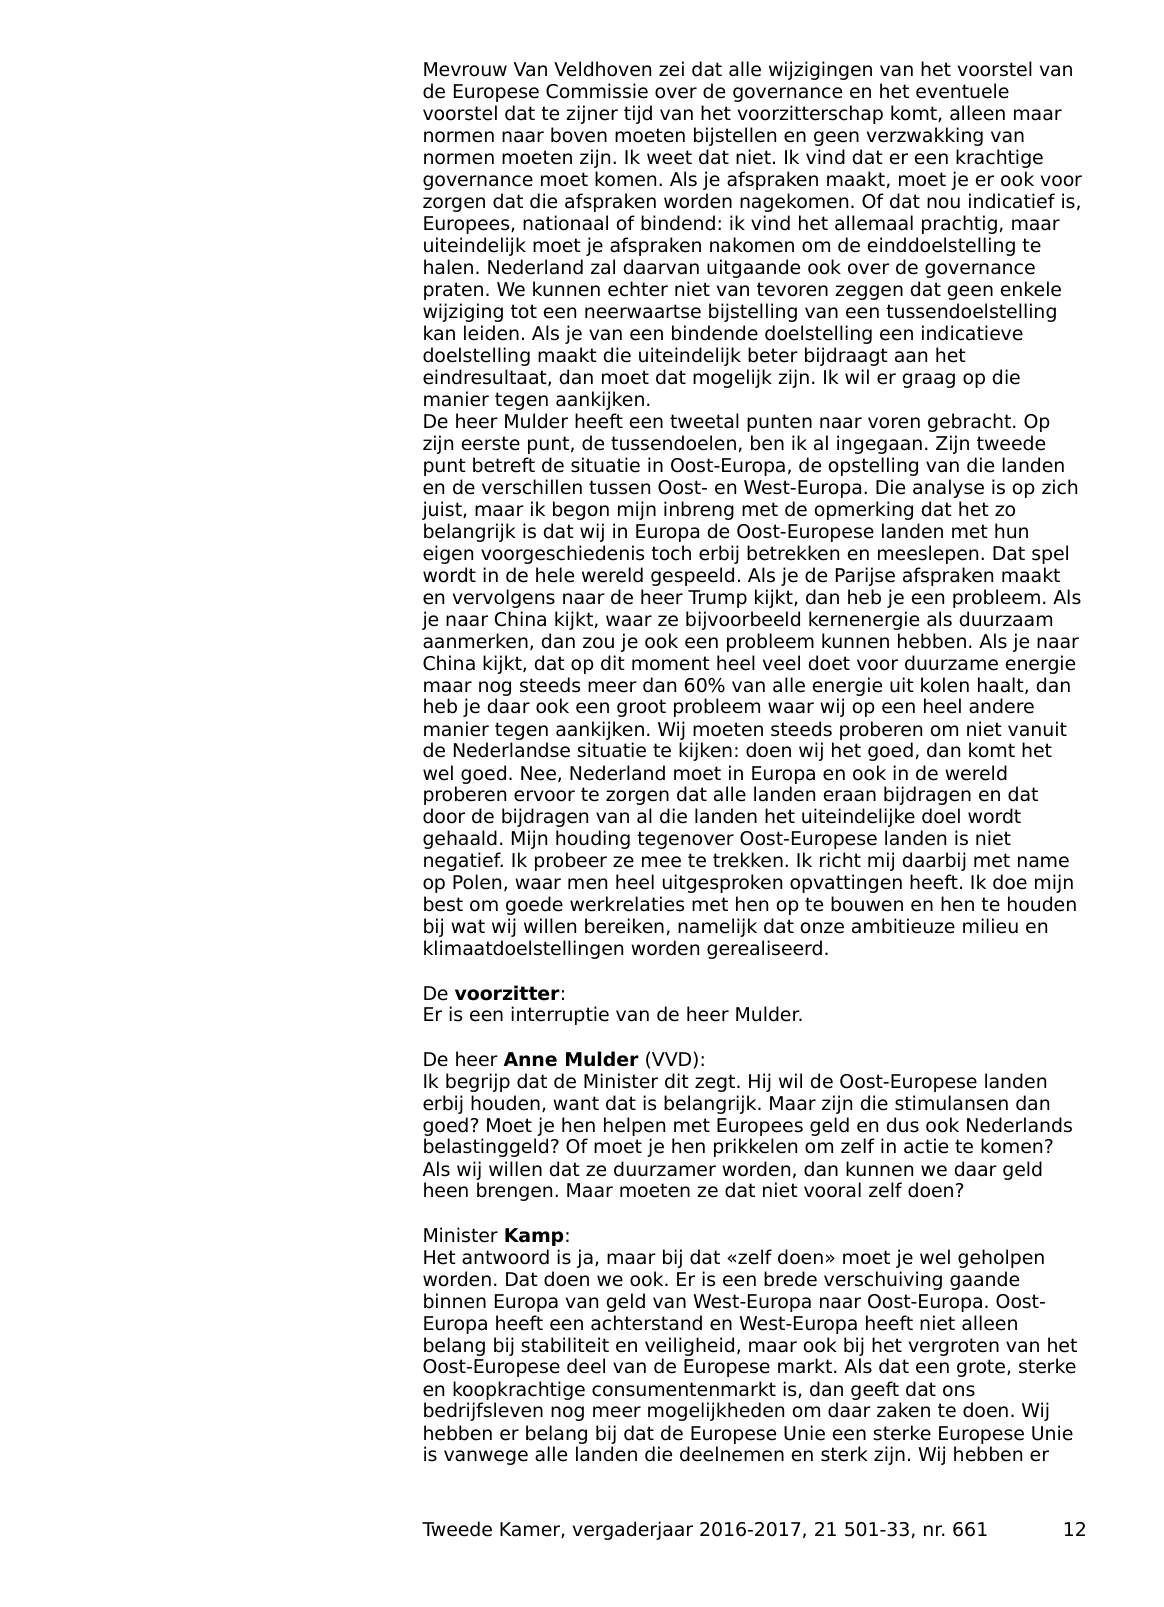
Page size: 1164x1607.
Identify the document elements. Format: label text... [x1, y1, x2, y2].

text Minister Kamp: [422, 1224, 1087, 1247]
text Er is een interruptie van de heer Mulder. [422, 1004, 1087, 1026]
text Ik begrijp dat de Minister dit zegt. Hij wil de Oost-Europese landen erbij houden, want dat is belangrijk. Maar zijn die stimulansen dan goed? Moet je hen helpen met Europees geld en dus ook Nederlands belastinggeld? Of moet je hen prikkelen om zelf in actie te komen? Als wij willen dat ze duurzamer worden, dan kunnen we daar geld heen brengen. Maar moeten ze dat niet vooral zelf doen? [422, 1071, 1087, 1202]
text Mevrouw Van Veldhoven zei dat alle wijzigingen van het voorstel van de Europese Commissie over de governance en het eventuele voorstel dat te zijner tijd van het voorzitterschap komt, alleen maar normen naar boven moeten bijstellen en geen verzwakking van normen moeten zijn. Ik weet dat niet. Ik vind dat er een krachtige governance moet komen. Als je afspraken maakt, moet je er ook voor zorgen dat die afspraken worden nagekomen. Of dat nou indicatief is, Europees, nationaal of bindend: ik vind het allemaal prachtig, maar uiteindelijk moet je afspraken nakomen om de einddoelstelling te halen. Nederland zal daarvan uitgaande ook over de governance praten. We kunnen echter niet van tevoren zeggen dat geen enkele wijziging tot een neerwaartse bijstelling van een tussendoelstelling kan leiden. Als je van een bindende doelstelling een indicatieve doelstelling maakt die uiteindelijk beter bijdraagt aan het eindresultaat, dan moet dat mogelijk zijn. Ik wil er graag op die manier tegen aankijken. [422, 59, 1087, 411]
text De heer Anne Mulder (VVD): [422, 1048, 1087, 1071]
text De voorzitter: [422, 982, 1087, 1004]
text De heer Mulder heeft een tweetal punten naar voren gebracht. Op zijn eerste punt, de tussendoelen, ben ik al ingegaan. Zijn tweede punt betreft de situatie in Oost-Europa, de opstelling van die landen en de verschillen tussen Oost- en West-Europa. Die analyse is op zich juist, maar ik begon mijn inbreng met de opmerking dat het zo belangrijk is dat wij in Europa de Oost-Europese landen met hun eigen voorgeschiedenis toch erbij betrekken en meeslepen. Dat spel wordt in de hele wereld gespeeld. Als je de Parijse afspraken maakt en vervolgens naar de heer Trump kijkt, dan heb je een probleem. Als je naar China kijkt, waar ze bijvoorbeeld kernenergie als duurzaam aanmerken, dan zou je ook een probleem kunnen hebben. Als je naar China kijkt, dat op dit moment heel veel doet voor duurzame energie maar nog steeds meer dan 60% van alle energie uit kolen haalt, dan heb je daar ook een groot probleem waar wij op een heel andere manier tegen aankijken. Wij moeten steeds proberen om niet vanuit de Nederlandse situatie te kijken: doen wij het goed, dan komt het wel goed. Nee, Nederland moet in Europa en ook in de wereld proberen ervoor te zorgen dat alle landen eraan bijdragen en dat door de bijdragen van al die landen het uiteindelijke doel wordt gehaald. Mijn houding tegenover Oost-Europese landen is niet negatief. Ik probeer ze mee te trekken. Ik richt mij daarbij met name op Polen, waar men heel uitgesproken opvattingen heeft. Ik doe mijn best om goede werkrelaties met hen op te bouwen en hen te houden bij wat wij willen bereiken, namelijk dat onze ambitieuze milieu en klimaatdoelstellingen worden gerealiseerd. [422, 411, 1087, 960]
text Het antwoord is ja, maar bij dat «zelf doen» moet je wel geholpen worden. Dat doen we ook. Er is een brede verschuiving gaande binnen Europa van geld van West-Europa naar Oost-Europa. Oost-Europa heeft een achterstand en West-Europa heeft niet alleen belang bij stabiliteit en veiligheid, maar ook bij het vergroten van het Oost-Europese deel van de Europese markt. Als dat een grote, sterke en koopkrachtige consumentenmarkt is, dan geeft dat ons bedrijfsleven nog meer mogelijkheden om daar zaken te doen. Wij hebben er belang bij dat de Europese Unie een sterke Europese Unie is vanwege alle landen die deelnemen en sterk zijn. Wij hebben er [422, 1247, 1087, 1466]
